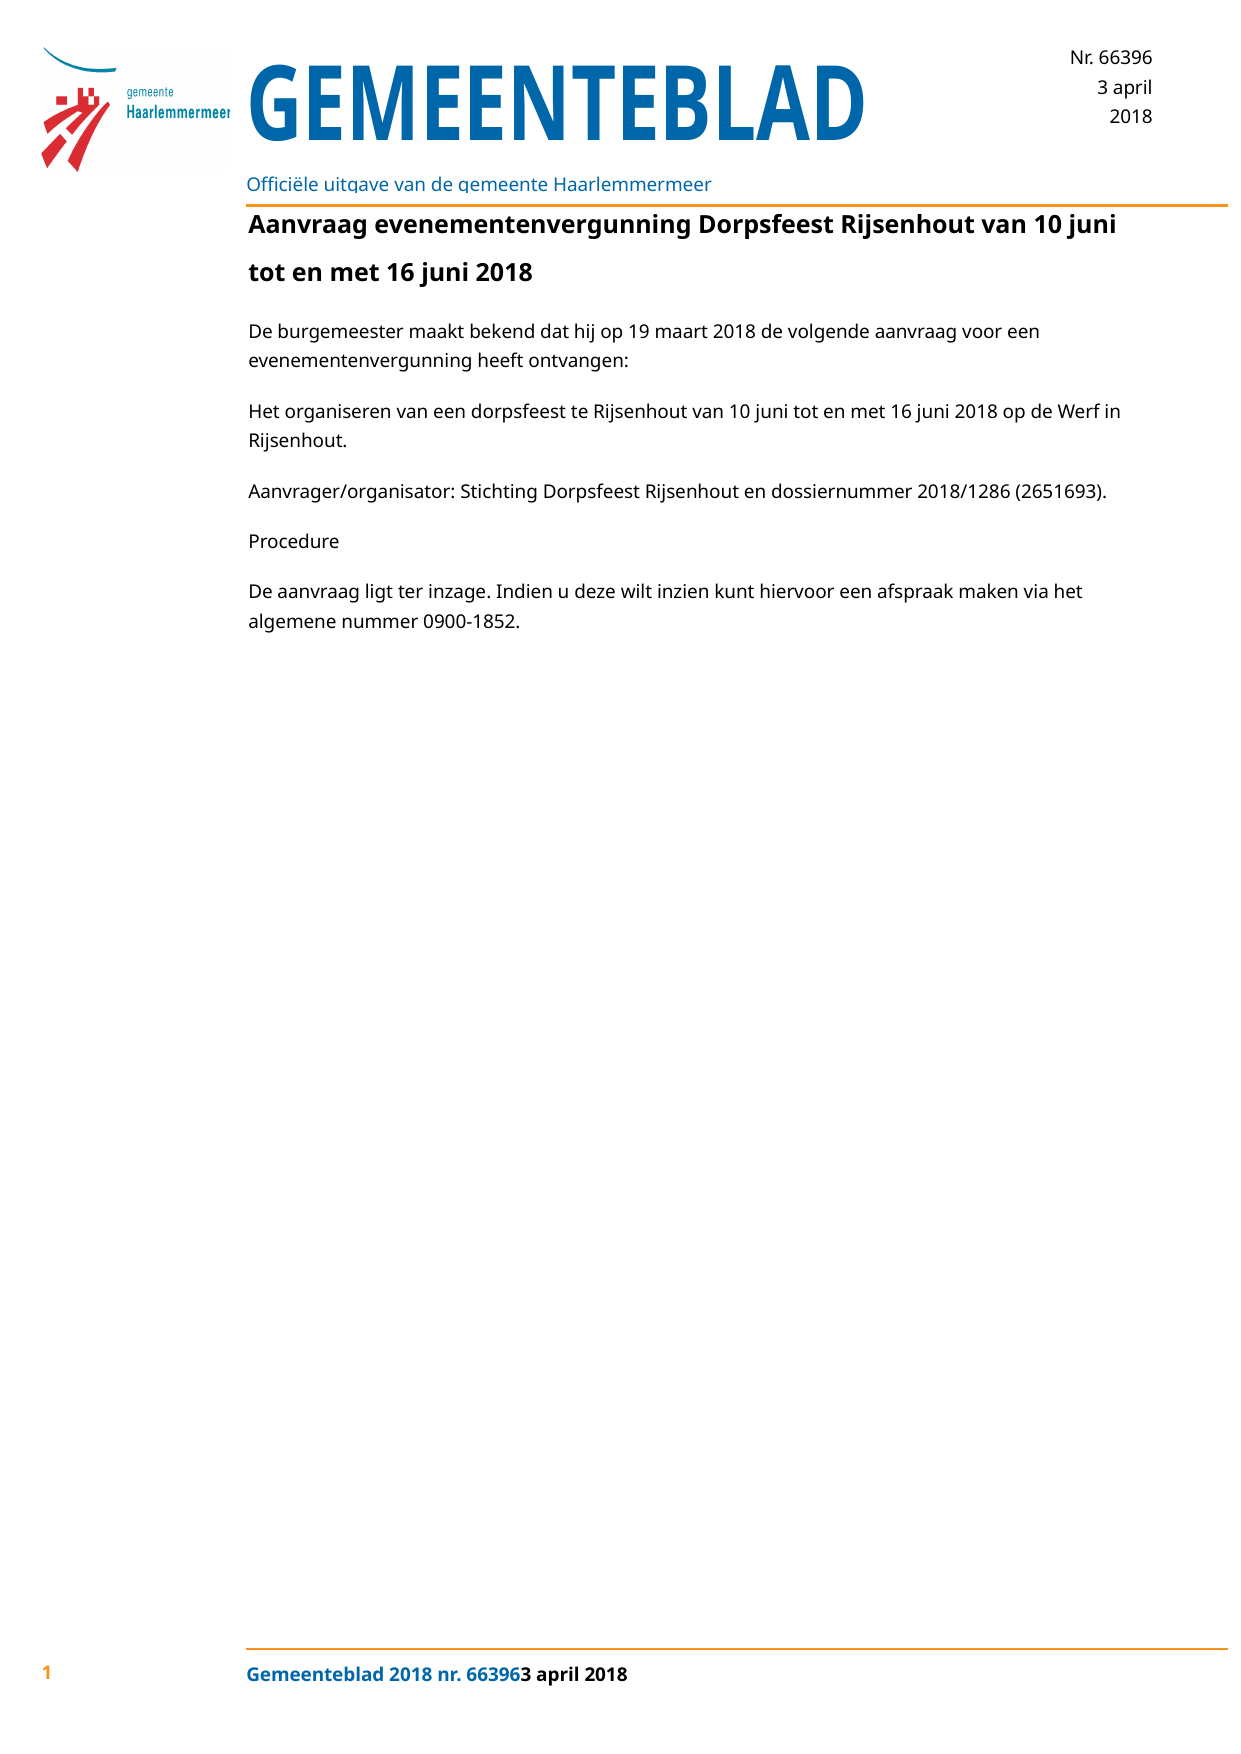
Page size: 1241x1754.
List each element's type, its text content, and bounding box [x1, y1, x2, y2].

text Aanvrager/organisator: Stichting Dorpsfeest Rijsenhout en dossiernummer 2018/1286 (2651693). [248, 478, 1152, 504]
text De aanvraag ligt ter inzage. Indien u deze wilt inzien kunt hiervoor een afspraak maken via het algemene nummer 0900-1852. [248, 579, 1152, 634]
picture [41, 47, 231, 172]
text Aanvraag evenementenvergunning Dorpsfeest Rijsenhout van 10 juni tot en met 16 juni 2018 [248, 207, 1152, 288]
text De burgemeester maakt bekend dat hij op 19 maart 2018 de volgende aanvraag voor een evenementenvergunning heeft ontvangen: [248, 318, 1152, 373]
text Procedure [248, 528, 1152, 554]
text Het organiseren van een dorpsfeest te Rijsenhout van 10 juni tot en met 16 juni 2018 op de Werf in Rijsenhout. [248, 398, 1152, 453]
